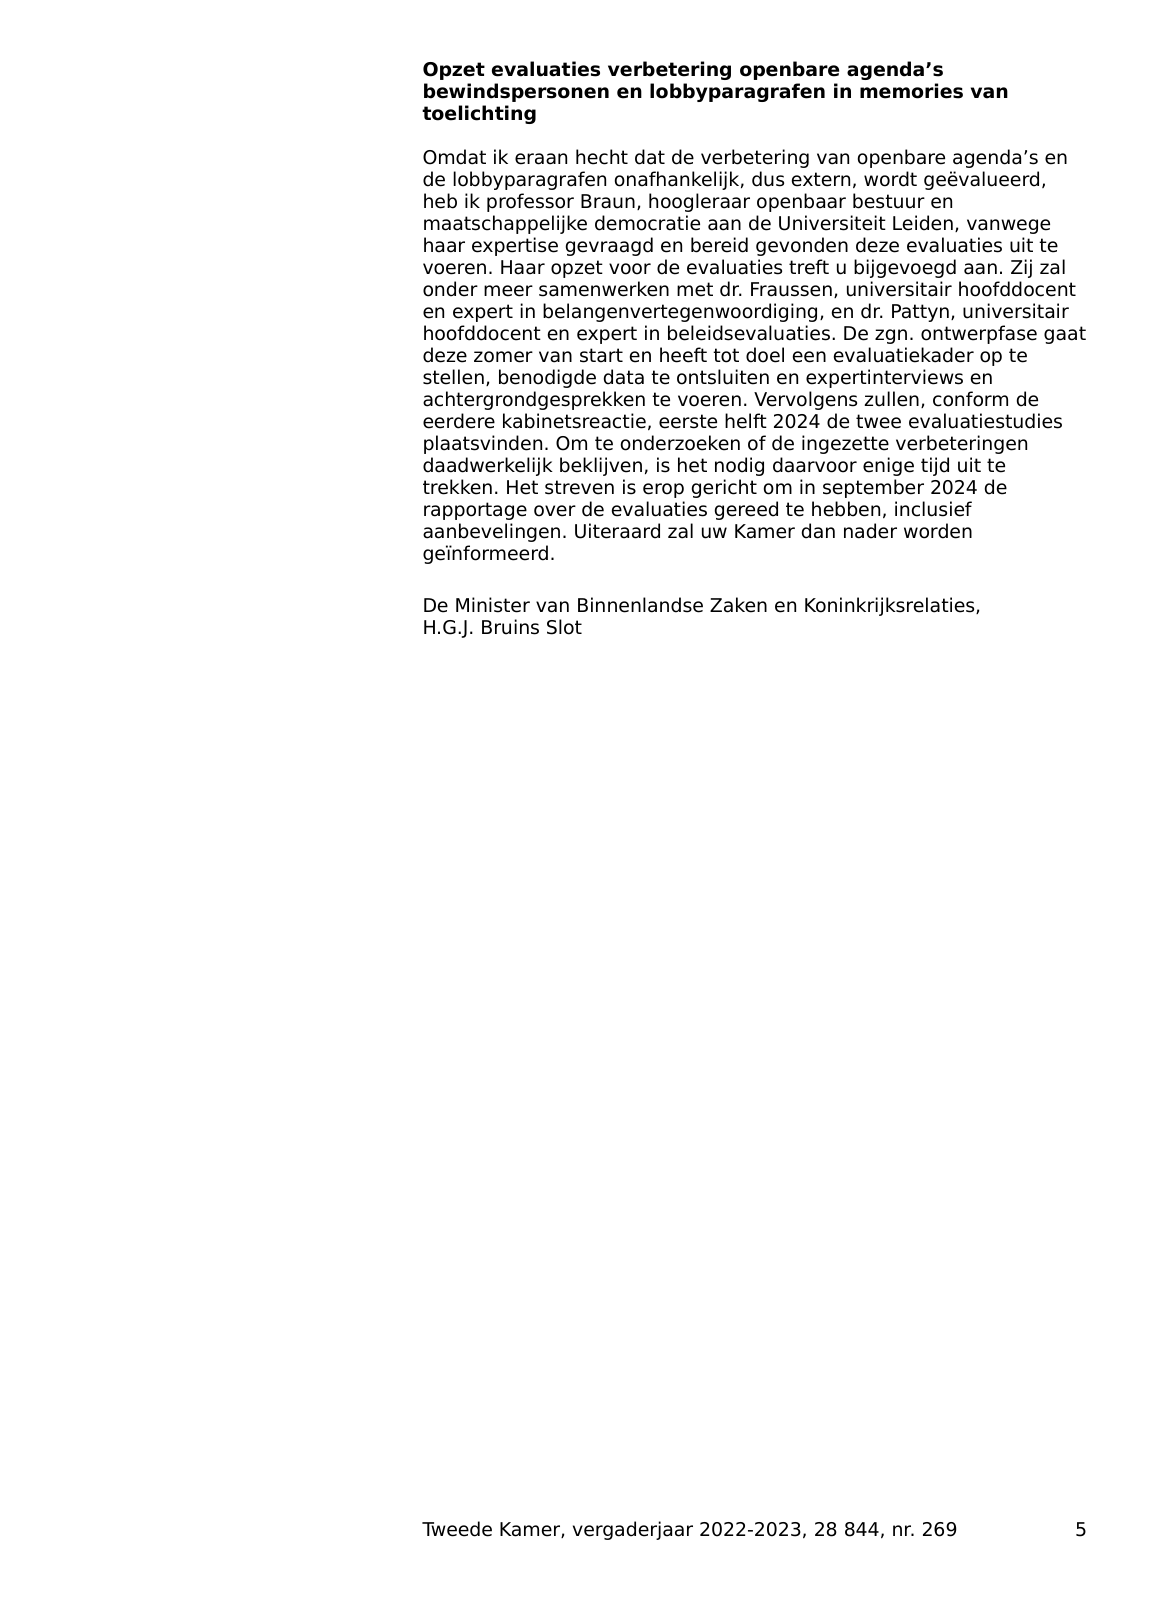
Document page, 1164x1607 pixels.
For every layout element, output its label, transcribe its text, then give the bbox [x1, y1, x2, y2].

subtitle Opzet evaluaties verbetering openbare agenda’s bewindspersonen en lobbyparagrafen in memories van toelichting [422, 59, 1087, 125]
text De Minister van Binnenlandse Zaken en Koninkrijksrelaties, H.G.J. Bruins Slot [422, 595, 1087, 639]
text Omdat ik eraan hecht dat de verbetering van openbare agenda’s en de lobbyparagrafen onafhankelijk, dus extern, wordt geëvalueerd, heb ik professor Braun, hoogleraar openbaar bestuur en maatschappelijke democratie aan de Universiteit Leiden, vanwege haar expertise gevraagd en bereid gevonden deze evaluaties uit te voeren. Haar opzet voor de evaluaties treft u bijgevoegd aan. Zij zal onder meer samenwerken met dr. Fraussen, universitair hoofddocent en expert in belangenvertegenwoordiging, en dr. Pattyn, universitair hoofddocent en expert in beleidsevaluaties. De zgn. ontwerpfase gaat deze zomer van start en heeft tot doel een evaluatiekader op te stellen, benodigde data te ontsluiten en expertinterviews en achtergrondgesprekken te voeren. Vervolgens zullen, conform de eerdere kabinetsreactie, eerste helft 2024 de twee evaluatiestudies plaatsvinden. Om te onderzoeken of de ingezette verbeteringen daadwerkelijk beklijven, is het nodig daarvoor enige tijd uit te trekken. Het streven is erop gericht om in september 2024 de rapportage over de evaluaties gereed te hebben, inclusief aanbevelingen. Uiteraard zal uw Kamer dan nader worden geïnformeerd. [422, 147, 1087, 565]
